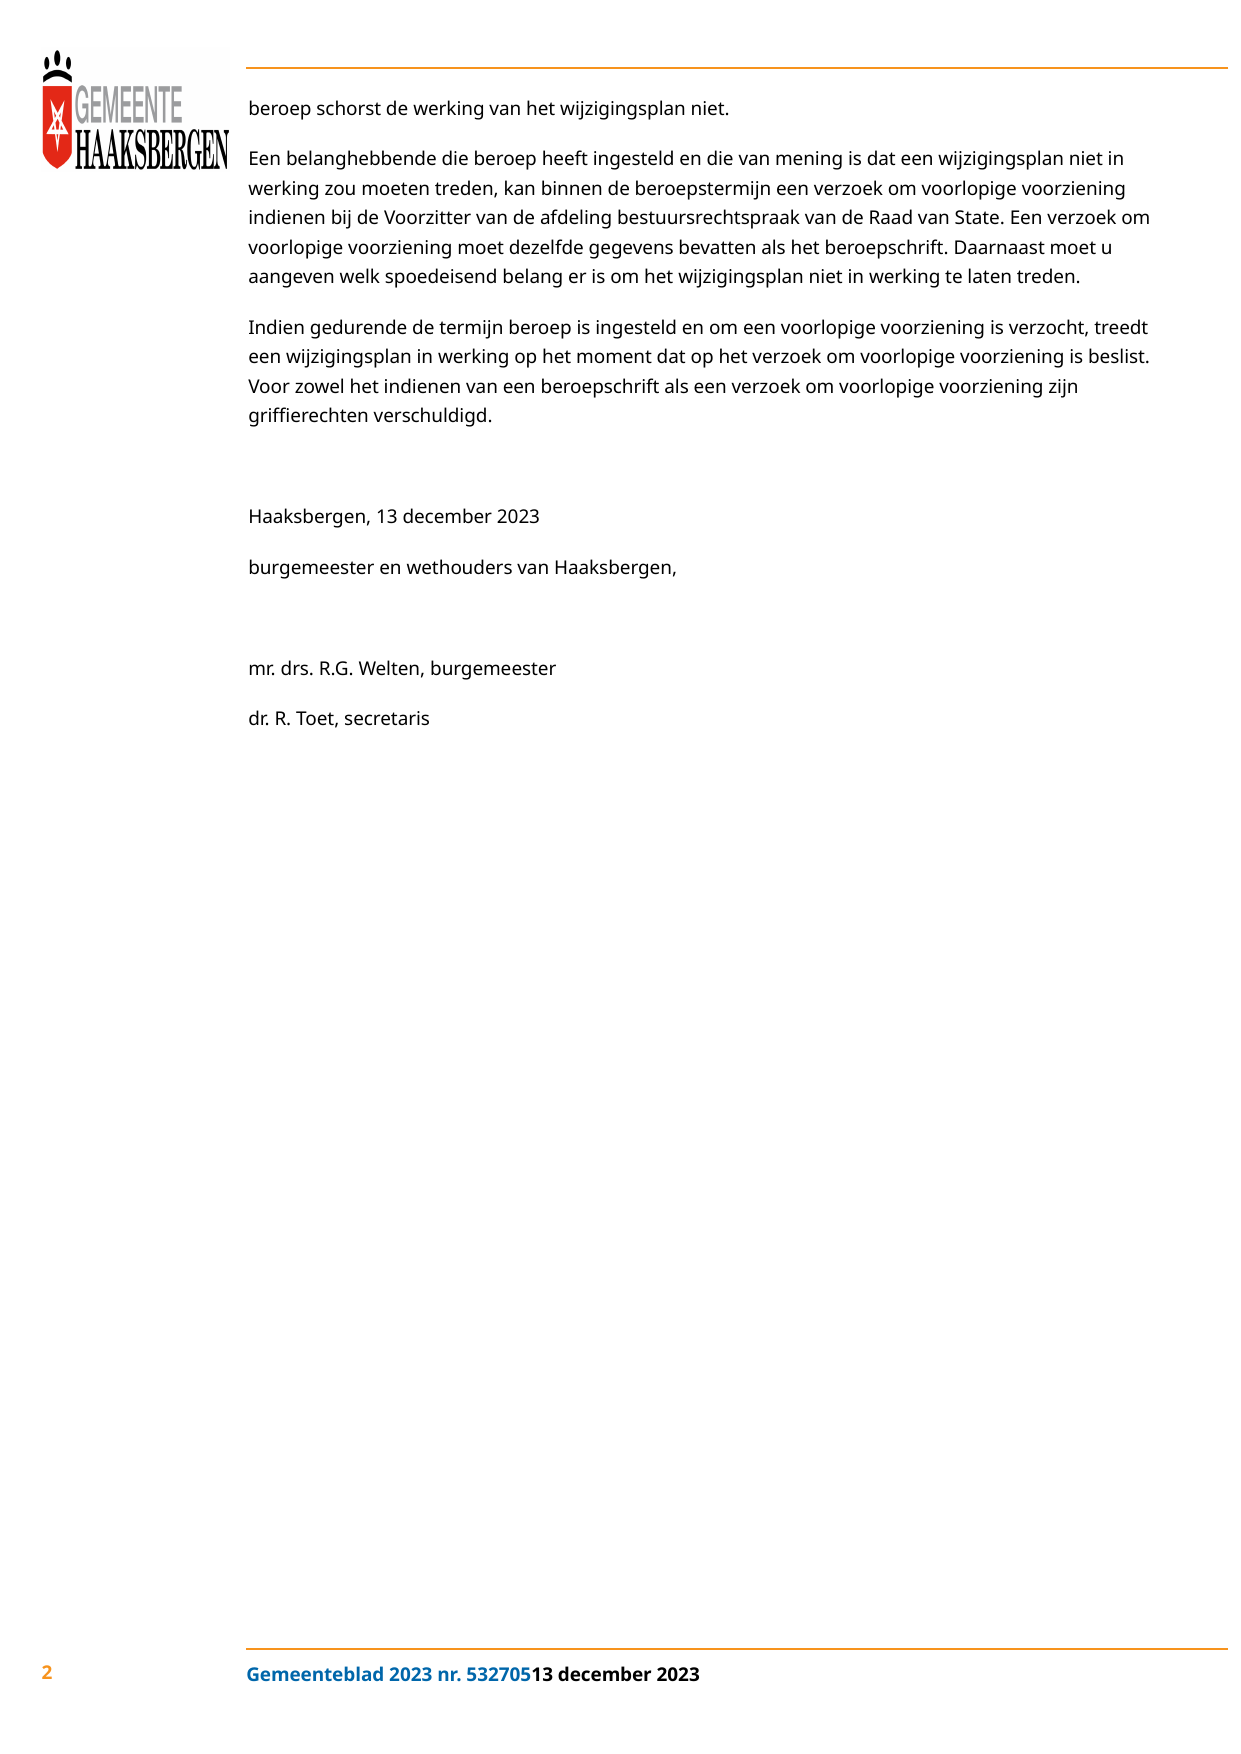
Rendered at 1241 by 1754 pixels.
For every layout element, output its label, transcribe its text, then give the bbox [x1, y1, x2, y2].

text Haaksbergen, 13 december 2023 [248, 503, 1152, 529]
text dr. R. Toet, secretaris [248, 705, 1152, 731]
text mr. drs. R.G. Welten, burgemeester [248, 655, 1152, 681]
text burgemeester en wethouders van Haaksbergen, [248, 554, 1152, 580]
text beroep schorst de werking van het wijzigingsplan niet. [248, 95, 1152, 121]
text Een belanghebbende die beroep heeft ingesteld en die van mening is dat een wijzigingsplan niet in werking zou moeten treden, kan binnen de beroepstermijn een verzoek om voorlopige voorziening indienen bij de Voorzitter van de afdeling bestuursrechtspraak van de Raad van State. Een verzoek om voorlopige voorziening moet dezelfde gegevens bevatten als het beroepschrift. Daarnaast moet u aangeven welk spoedeisend belang er is om het wijzigingsplan niet in werking te laten treden. [248, 145, 1152, 289]
picture [41, 47, 231, 172]
text Indien gedurende de termijn beroep is ingesteld en om een voorlopige voorziening is verzocht, treedt een wijzigingsplan in werking op het moment dat op het verzoek om voorlopige voorziening is beslist. Voor zowel het indienen van een beroepschrift als een verzoek om voorlopige voorziening zijn griffierechten verschuldigd. [248, 314, 1152, 428]
